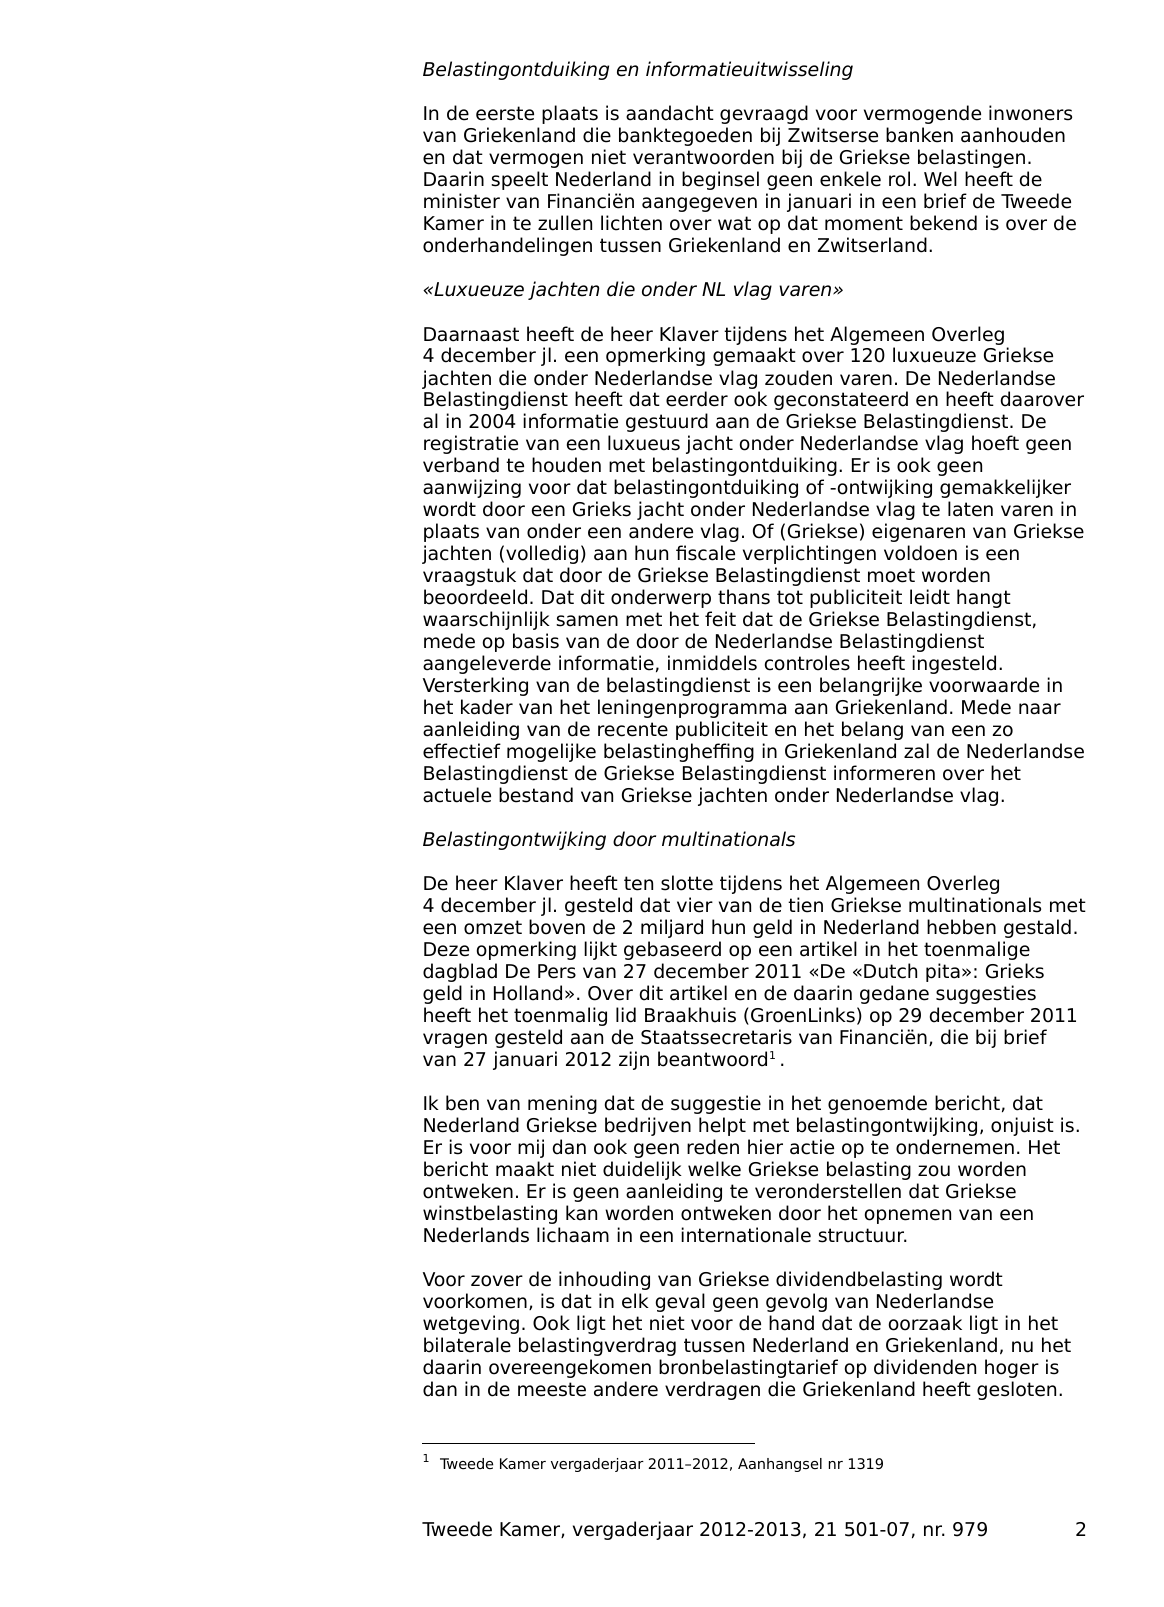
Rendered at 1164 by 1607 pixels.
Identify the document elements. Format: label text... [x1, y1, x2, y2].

text Daarnaast heeft de heer Klaver tijdens het Algemeen Overleg 4 december jl. een opmerking gemaakt over 120 luxueuze Griekse jachten die onder Nederlandse vlag zouden varen. De Nederlandse Belastingdienst heeft dat eerder ook geconstateerd en heeft daarover al in 2004 informatie gestuurd aan de Griekse Belastingdienst. De registratie van een luxueus jacht onder Nederlandse vlag hoeft geen verband te houden met belastingontduiking. Er is ook geen aanwijzing voor dat belastingontduiking of -ontwijking gemakkelijker wordt door een Grieks jacht onder Nederlandse vlag te laten varen in plaats van onder een andere vlag. Of (Griekse) eigenaren van Griekse jachten (volledig) aan hun fiscale verplichtingen voldoen is een vraagstuk dat door de Griekse Belastingdienst moet worden beoordeeld. Dat dit onderwerp thans tot publiciteit leidt hangt waarschijnlijk samen met het feit dat de Griekse Belastingdienst, mede op basis van de door de Nederlandse Belastingdienst aangeleverde informatie, inmiddels controles heeft ingesteld. Versterking van de belastingdienst is een belangrijke voorwaarde in het kader van het leningenprogramma aan Griekenland. Mede naar aanleiding van de recente publiciteit en het belang van een zo effectief mogelijke belastingheffing in Griekenland zal de Nederlandse Belastingdienst de Griekse Belastingdienst informeren over het actuele bestand van Griekse jachten onder Nederlandse vlag. [422, 323, 1087, 807]
subtitle «Luxueuze jachten die onder NL vlag varen» [422, 279, 1087, 301]
text In de eerste plaats is aandacht gevraagd voor vermogende inwoners van Griekenland die banktegoeden bij Zwitserse banken aanhouden en dat vermogen niet verantwoorden bij de Griekse belastingen. Daarin speelt Nederland in beginsel geen enkele rol. Wel heeft de minister van Financiën aangegeven in januari in een brief de Tweede Kamer in te zullen lichten over wat op dat moment bekend is over de onderhandelingen tussen Griekenland en Zwitserland. [422, 103, 1087, 257]
text Voor zover de inhouding van Griekse dividendbelasting wordt voorkomen, is dat in elk geval geen gevolg van Nederlandse wetgeving. Ook ligt het niet voor de hand dat de oorzaak ligt in het bilaterale belastingverdrag tussen Nederland en Griekenland, nu het daarin overeengekomen bronbelastingtarief op dividenden hoger is dan in de meeste andere verdragen die Griekenland heeft gesloten. [422, 1269, 1087, 1401]
subtitle Belastingontduiking en informatieuitwisseling [422, 59, 1087, 81]
text Tweede Kamer vergaderjaar 2011–2012, Aanhangsel nr 1319 [422, 1452, 1087, 1474]
text De heer Klaver heeft ten slotte tijdens het Algemeen Overleg 4 december jl. gesteld dat vier van de tien Griekse multinationals met een omzet boven de 2 miljard hun geld in Nederland hebben gestald. Deze opmerking lijkt gebaseerd op een artikel in het toenmalige dagblad De Pers van 27 december 2011 «De «Dutch pita»: Grieks geld in Holland». Over dit artikel en de daarin gedane suggesties heeft het toenmalig lid Braakhuis (GroenLinks) op 29 december 2011 vragen gesteld aan de Staatssecretaris van Financiën, die bij brief van 27 januari 2012 zijn beantwoord. [422, 873, 1087, 1071]
subtitle Belastingontwijking door multinationals [422, 829, 1087, 851]
text Ik ben van mening dat de suggestie in het genoemde bericht, dat Nederland Griekse bedrijven helpt met belastingontwijking, onjuist is. Er is voor mij dan ook geen reden hier actie op te ondernemen. Het bericht maakt niet duidelijk welke Griekse belasting zou worden ontweken. Er is geen aanleiding te veronderstellen dat Griekse winstbelasting kan worden ontweken door het opnemen van een Nederlands lichaam in een internationale structuur. [422, 1093, 1087, 1247]
